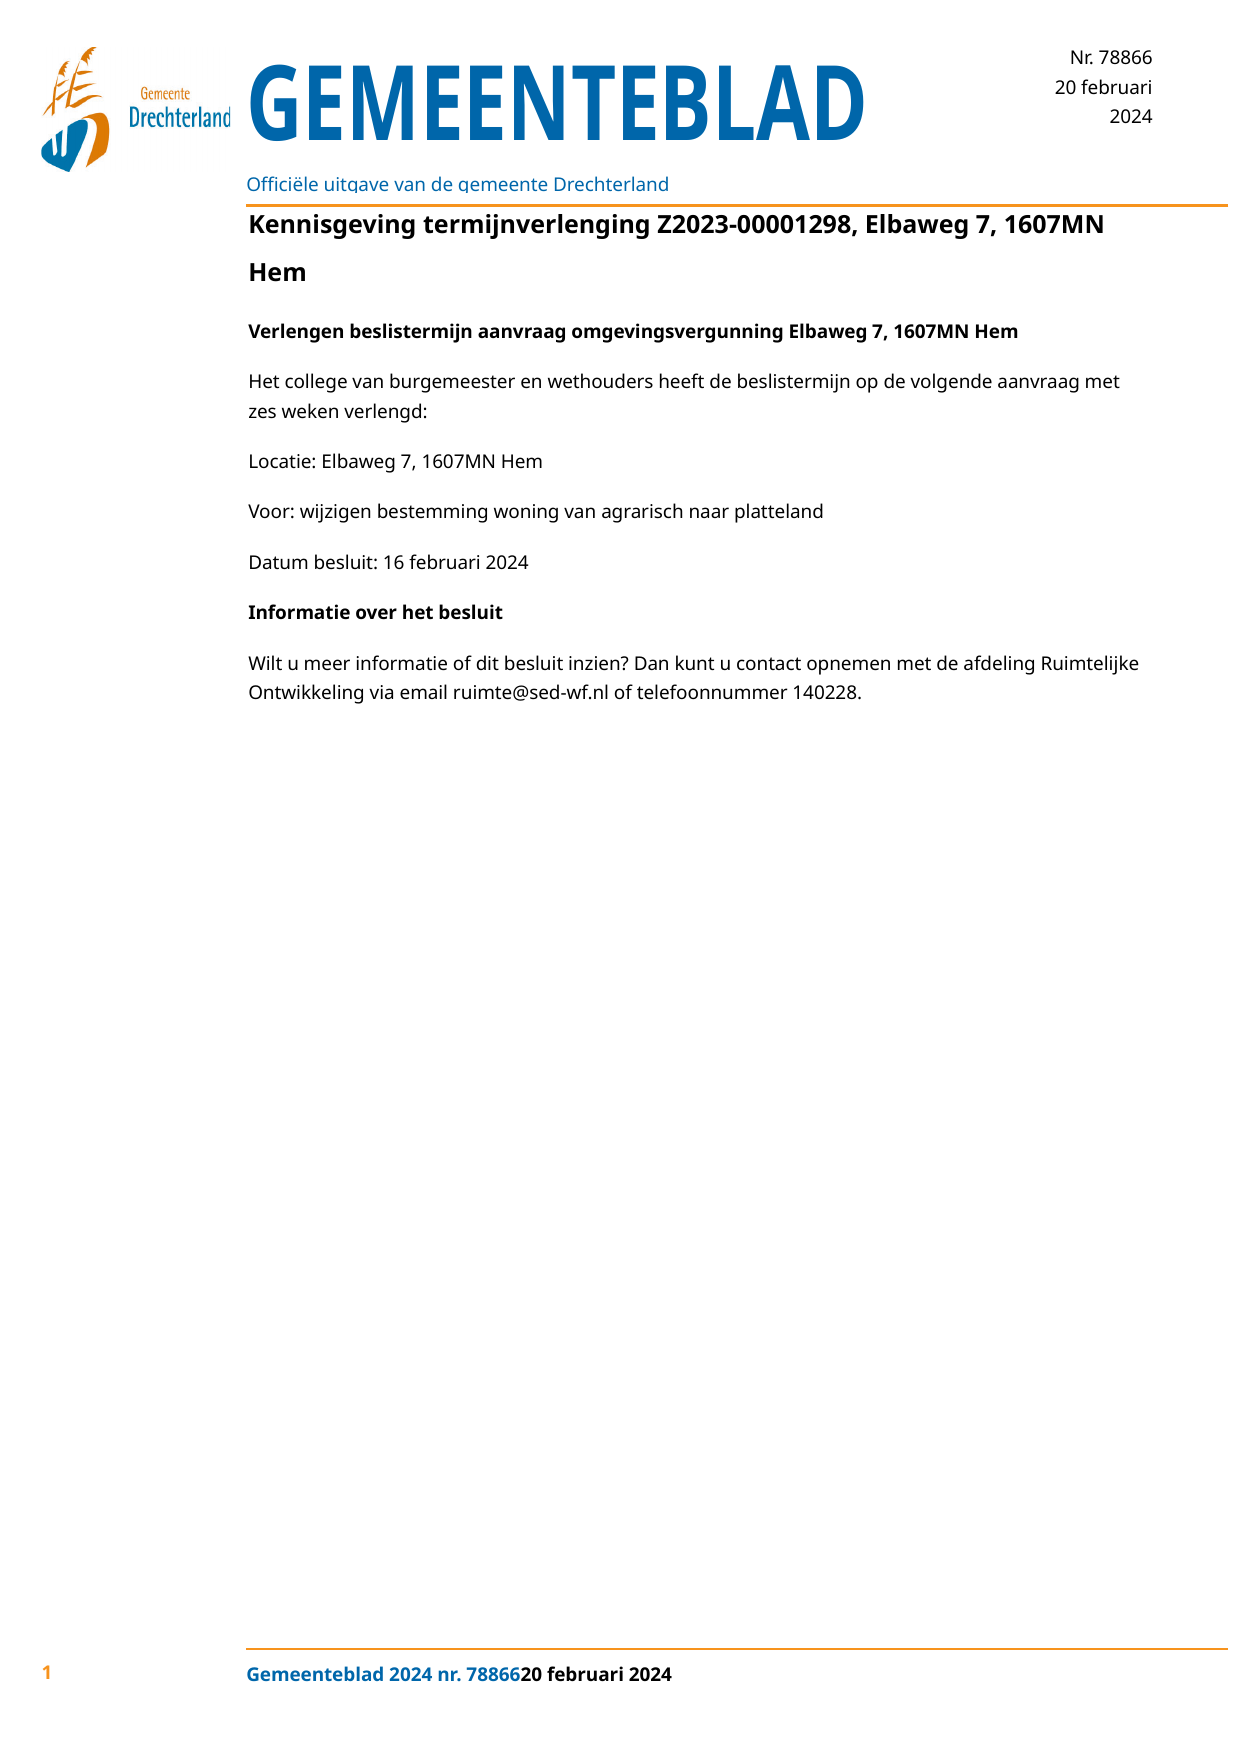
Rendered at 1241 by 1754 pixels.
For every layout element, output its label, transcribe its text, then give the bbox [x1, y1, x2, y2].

text Het college van burgemeester en wethouders heeft de beslistermijn op de volgende aanvraag met zes weken verlengd: [248, 368, 1152, 424]
picture [226, 115, 231, 124]
picture [41, 158, 64, 172]
text Wilt u meer informatie of dit besluit inzien? Dan kunt u contact opnemen met de afdeling Ruimtelijke Ontwikkeling via email ruimte@sed-wf.nl of telefoonnummer 140228. [248, 650, 1152, 705]
text Locatie: Elbaweg 7, 1607MN Hem [248, 448, 1152, 474]
text Voor: wijzigen bestemming woning van agrarisch naar platteland [248, 499, 1152, 524]
picture [41, 47, 231, 172]
text Datum besluit: 16 februari 2024 [248, 549, 1152, 575]
text Kennisgeving termijnverlenging Z2023-00001298, Elbaweg 7, 1607MN Hem [248, 207, 1152, 288]
text Informatie over het besluit [248, 599, 1152, 625]
text Verlengen beslistermijn aanvraag omgevingsvergunning Elbaweg 7, 1607MN Hem [248, 318, 1152, 344]
